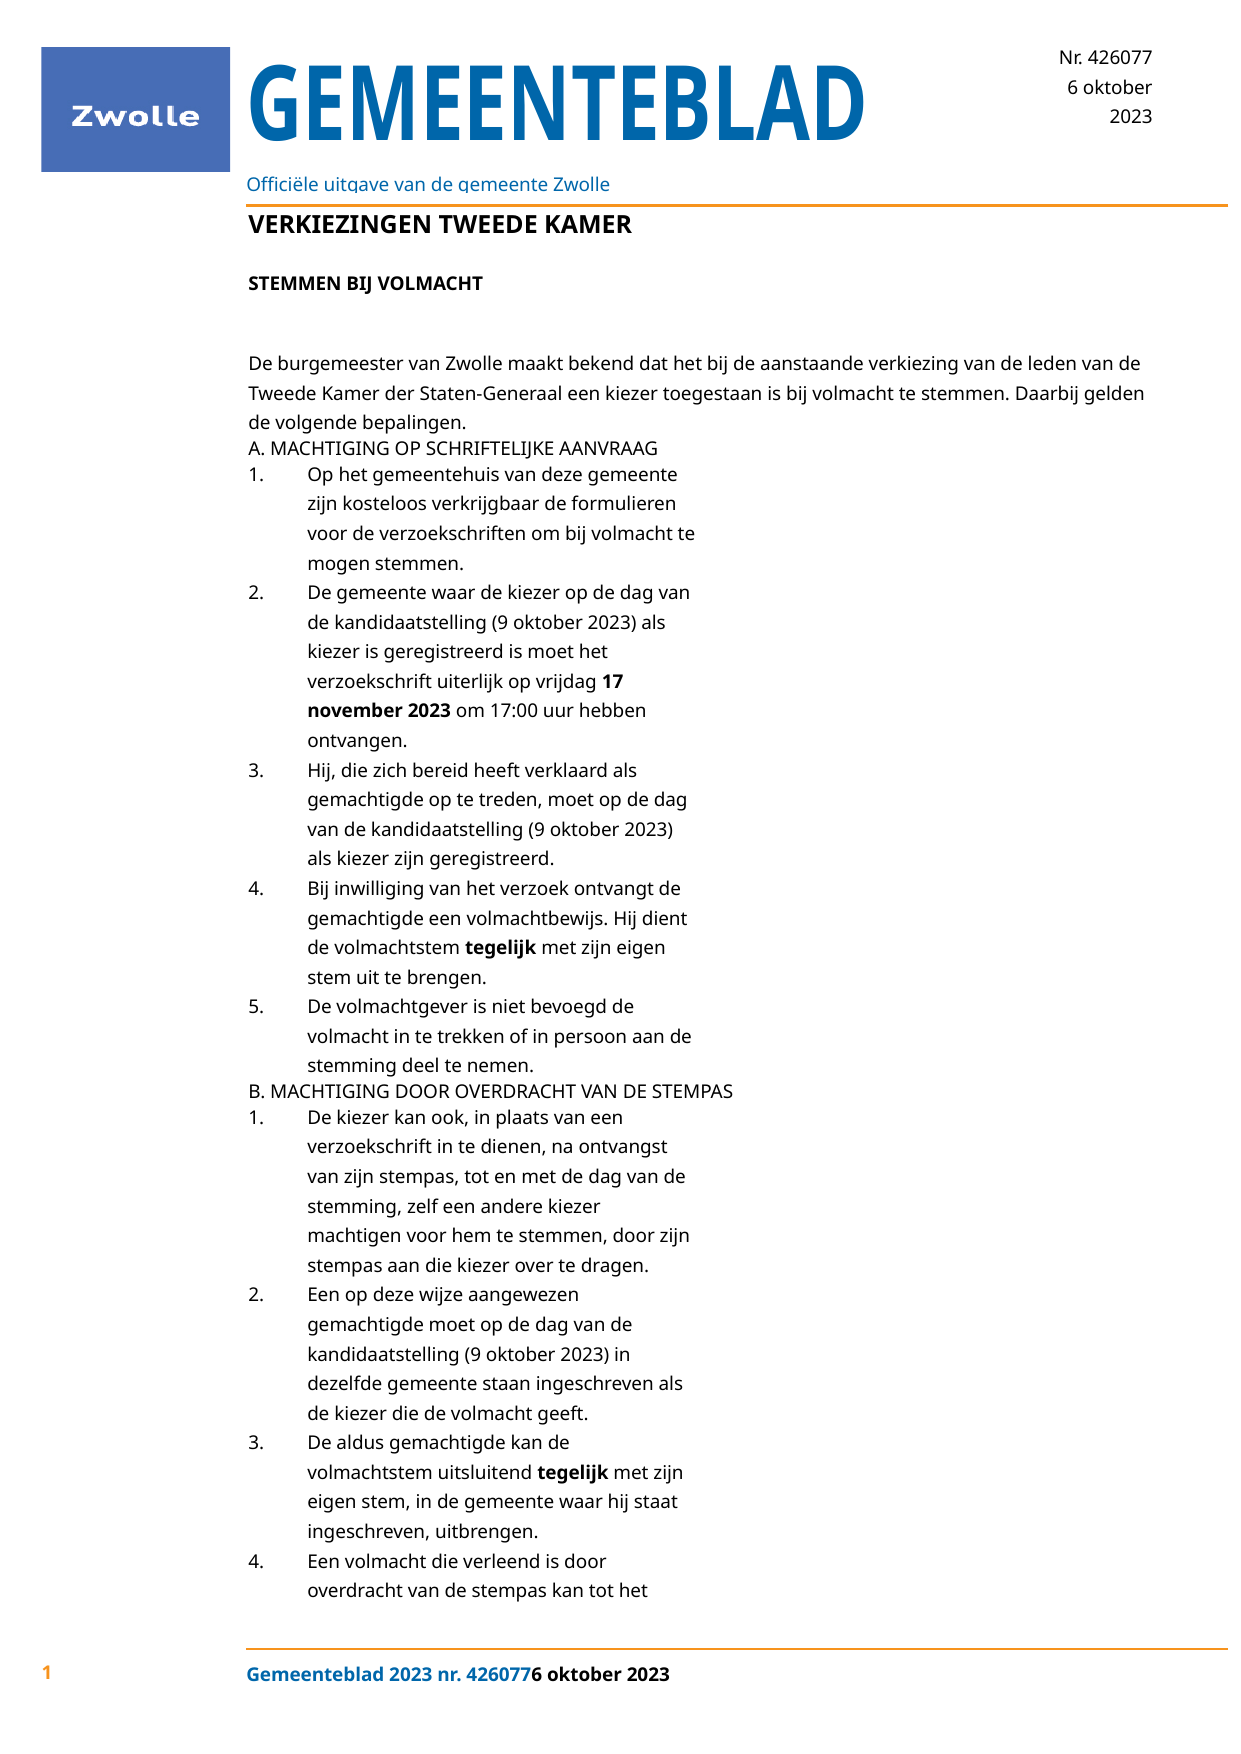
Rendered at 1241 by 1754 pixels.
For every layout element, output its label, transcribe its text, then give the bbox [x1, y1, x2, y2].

text VERKIEZINGEN TWEEDE KAMER [248, 207, 1152, 241]
table_cell De kiezer kan ook, in plaats van een verzoekschrift in te dienen, na ontvangst van zijn stempas, tot en met de dag van de stemming, zelf een andere kiezer machtigen voor hem te stemmen, door zijn stempas aan die kiezer over te dragen. Een op deze wijze aangewezen gemachtigde moet op de dag van de kandidaatstelling (9 oktober 2023) in dezelfde gemeente staan ingeschreven als de kiezer die de volmacht geeft. De aldus gemachtigde kan de volmachtstem uitsluitend tegelijk met zijn eigen stem, in de gemeente waar hij staat ingeschreven, uitbrengen. Een volmacht die verleend is door overdracht van de stempas kan tot het [248, 1104, 700, 1603]
table_cell [700, 461, 1152, 1078]
table_cell B. MACHTIGING DOOR OVERDRACHT VAN DE STEMPAS [248, 1079, 1152, 1104]
table_header De burgemeester van Zwolle maakt bekend dat het bij de aanstaande verkiezing van de leden van de Tweede Kamer der Staten-Generaal een kiezer toegestaan is bij volmacht te stemmen. Daarbij gelden de volgende bepalingen. [248, 350, 1152, 435]
table_cell A. MACHTIGING OP SCHRIFTELIJKE AANVRAAG [248, 435, 1152, 461]
table_cell Op het gemeentehuis van deze gemeente zijn kosteloos verkrijgbaar de formulieren voor de verzoekschriften om bij volmacht te mogen stemmen. De gemeente waar de kiezer op de dag van de kandidaatstelling (9 oktober 2023) als kiezer is geregistreerd is moet het verzoekschrift uiterlijk op vrijdag 17 november 2023 om 17:00 uur hebben ontvangen. Hij, die zich bereid heeft verklaard als gemachtigde op te treden, moet op de dag van de kandidaatstelling (9 oktober 2023) als kiezer zijn geregistreerd. Bij inwilliging van het verzoek ontvangt de gemachtigde een volmachtbewijs. Hij dient de volmachtstem tegelijk met zijn eigen stem uit te brengen. De volmachtgever is niet bevoegd de volmacht in te trekken of in persoon aan de stemming deel te nemen. [248, 461, 700, 1078]
text STEMMEN BIJ VOLMACHT [248, 270, 1152, 296]
picture [41, 47, 231, 172]
table_cell [700, 1104, 1152, 1603]
